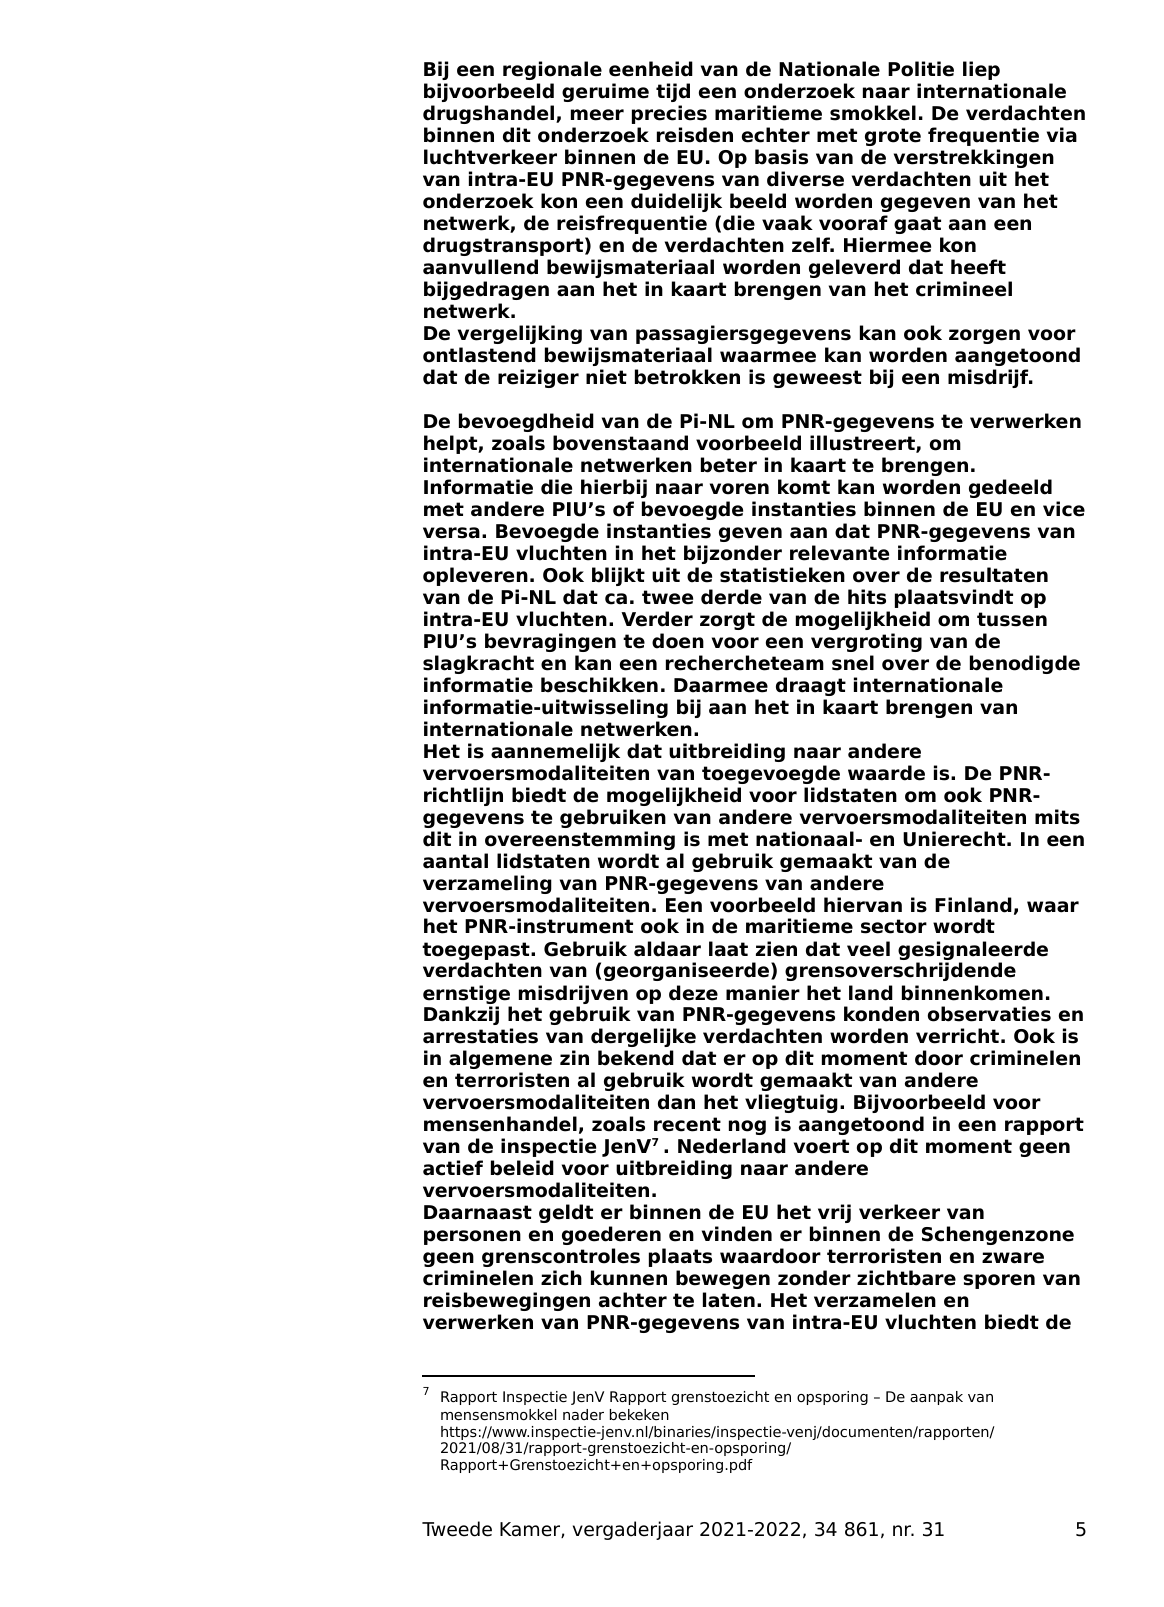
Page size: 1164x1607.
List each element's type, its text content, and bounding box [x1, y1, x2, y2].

text Rapport Inspectie JenV Rapport grenstoezicht en opsporing – De aanpak van mensensmokkel nader bekeken https://www.inspectie-jenv.nl/binaries/inspectie-venj/documenten/rapporten/2021/08/31/rapport-grenstoezicht-en-opsporing/Rapport+Grenstoezicht+en+opsporing.pdf [422, 1385, 1087, 1474]
text Daarnaast geldt er binnen de EU het vrij verkeer van personen en goederen en vinden er binnen de Schengenzone geen grenscontroles plaats waardoor terroristen en zware criminelen zich kunnen bewegen zonder zichtbare sporen van reisbewegingen achter te laten. Het verzamelen en verwerken van PNR-gegevens van intra-EU vluchten biedt de [422, 1202, 1087, 1334]
text De bevoegdheid van de Pi-NL om PNR-gegevens te verwerken helpt, zoals bovenstaand voorbeeld illustreert, om internationale netwerken beter in kaart te brengen. Informatie die hierbij naar voren komt kan worden gedeeld met andere PIU’s of bevoegde instanties binnen de EU en vice versa. Bevoegde instanties geven aan dat PNR-gegevens van intra-EU vluchten in het bijzonder relevante informatie opleveren. Ook blijkt uit de statistieken over de resultaten van de Pi-NL dat ca. twee derde van de hits plaatsvindt op intra-EU vluchten. Verder zorgt de mogelijkheid om tussen PIU’s bevragingen te doen voor een vergroting van de slagkracht en kan een rechercheteam snel over de benodigde informatie beschikken. Daarmee draagt internationale informatie-uitwisseling bij aan het in kaart brengen van internationale netwerken. [422, 411, 1087, 741]
text De vergelijking van passagiersgegevens kan ook zorgen voor ontlastend bewijsmateriaal waarmee kan worden aangetoond dat de reiziger niet betrokken is geweest bij een misdrijf. [422, 323, 1087, 389]
text Bij een regionale eenheid van de Nationale Politie liep bijvoorbeeld geruime tijd een onderzoek naar internationale drugshandel, meer precies maritieme smokkel. De verdachten binnen dit onderzoek reisden echter met grote frequentie via luchtverkeer binnen de EU. Op basis van de verstrekkingen van intra-EU PNR-gegevens van diverse verdachten uit het onderzoek kon een duidelijk beeld worden gegeven van het netwerk, de reisfrequentie (die vaak vooraf gaat aan een drugstransport) en de verdachten zelf. Hiermee kon aanvullend bewijsmateriaal worden geleverd dat heeft bijgedragen aan het in kaart brengen van het crimineel netwerk. [422, 59, 1087, 323]
text Het is aannemelijk dat uitbreiding naar andere vervoersmodaliteiten van toegevoegde waarde is. De PNR-richtlijn biedt de mogelijkheid voor lidstaten om ook PNR-gegevens te gebruiken van andere vervoersmodaliteiten mits dit in overeenstemming is met nationaal- en Unierecht. In een aantal lidstaten wordt al gebruik gemaakt van de verzameling van PNR-gegevens van andere vervoersmodaliteiten. Een voorbeeld hiervan is Finland, waar het PNR-instrument ook in de maritieme sector wordt toegepast. Gebruik aldaar laat zien dat veel gesignaleerde verdachten van (georganiseerde) grensoverschrijdende ernstige misdrijven op deze manier het land binnenkomen. Dankzij het gebruik van PNR-gegevens konden observaties en arrestaties van dergelijke verdachten worden verricht. Ook is in algemene zin bekend dat er op dit moment door criminelen en terroristen al gebruik wordt gemaakt van andere vervoersmodaliteiten dan het vliegtuig. Bijvoorbeeld voor mensenhandel, zoals recent nog is aangetoond in een rapport van de inspectie JenV. Nederland voert op dit moment geen actief beleid voor uitbreiding naar andere vervoersmodaliteiten. [422, 741, 1087, 1202]
